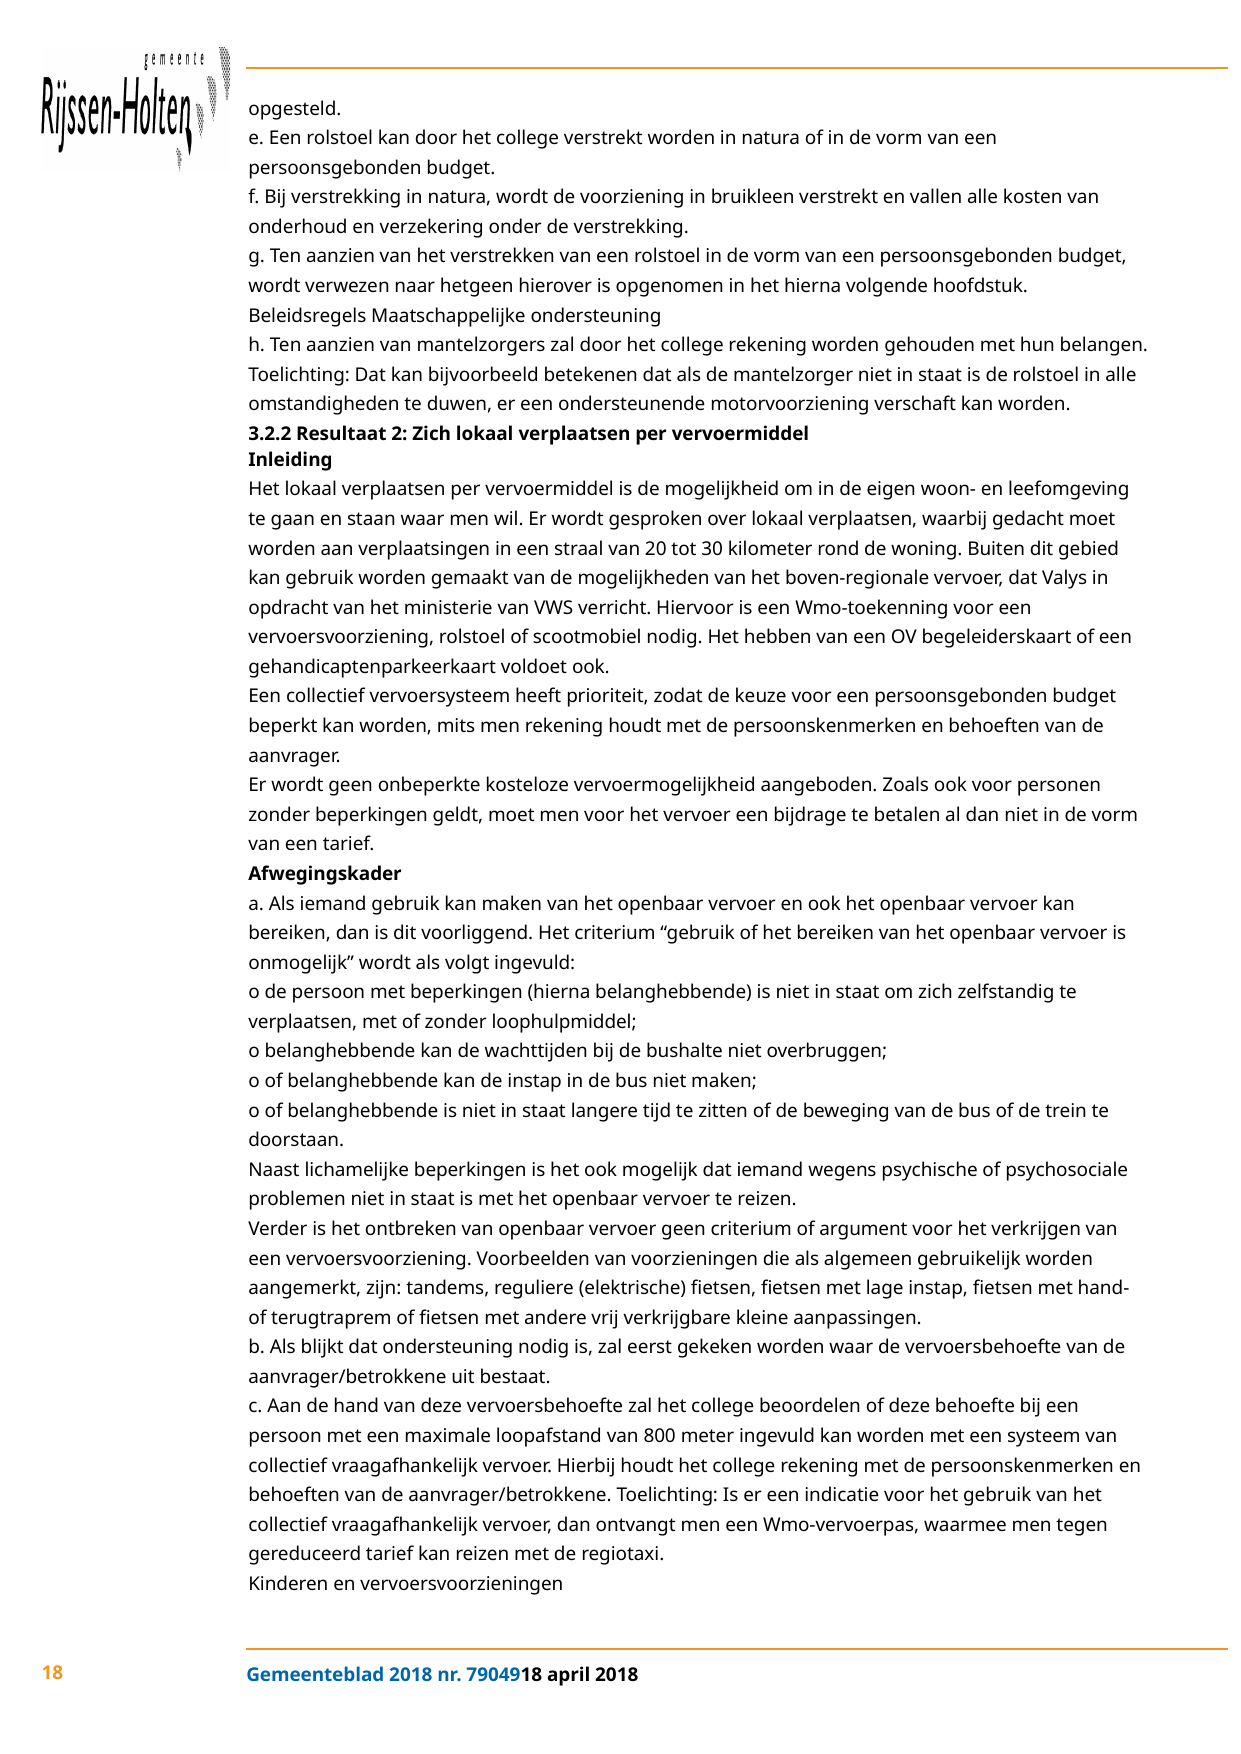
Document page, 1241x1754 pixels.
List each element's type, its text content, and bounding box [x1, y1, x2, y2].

text f. Bij verstrekking in natura, wordt de voorziening in bruikleen verstrekt en vallen alle kosten van onderhoud en verzekering onder de verstrekking. [248, 183, 1152, 239]
text Het lokaal verplaatsen per vervoermiddel is de mogelijkheid om in de eigen woon- en leefomgeving te gaan en staan waar men wil. Er wordt gesproken over lokaal verplaatsen, waarbij gedacht moet worden aan verplaatsingen in een straal van 20 tot 30 kilometer rond de woning. Buiten dit gebied kan gebruik worden gemaakt van de mogelijkheden van het boven-regionale vervoer, dat Valys in opdracht van het ministerie van VWS verricht. Hiervoor is een Wmo-toekenning voor een vervoersvoorziening, rolstoel of scootmobiel nodig. Het hebben van een OV begeleiderskaart of een gehandicaptenparkeerkaart voldoet ook. [248, 476, 1152, 679]
text Er wordt geen onbeperkte kosteloze vervoermogelijkheid aangeboden. Zoals ook voor personen zonder beperkingen geldt, moet men voor het vervoer een bijdrage te betalen al dan niet in de vorm van een tarief. [248, 771, 1152, 856]
text c. Aan de hand van deze vervoersbehoefte zal het college beoordelen of deze behoefte bij een persoon met een maximale loopafstand van 800 meter ingevuld kan worden met een systeem van collectief vraagafhankelijk vervoer. Hierbij houdt het college rekening met de persoonskenmerken en behoeften van de aanvrager/betrokkene. Toelichting: Is er een indicatie voor het gebruik van het collectief vraagafhankelijk vervoer, dan ontvangt men een Wmo-vervoerpas, waarmee men tegen gereduceerd tarief kan reizen met de regiotaxi. [248, 1393, 1152, 1566]
text o belanghebbende kan de wachttijden bij de bushalte niet overbruggen; [248, 1038, 1152, 1063]
text h. Ten aanzien van mantelzorgers zal door het college rekening worden gehouden met hun belangen. [248, 331, 1152, 357]
text Beleidsregels Maatschappelijke ondersteuning [248, 302, 1152, 328]
picture [41, 47, 231, 172]
text Toelichting: Dat kan bijvoorbeeld betekenen dat als de mantelzorger niet in staat is de rolstoel in alle omstandigheden te duwen, er een ondersteunende motorvoorziening verschaft kan worden. [248, 361, 1152, 416]
text Inleiding [248, 446, 1152, 472]
text Naast lichamelijke beperkingen is het ook mogelijk dat iemand wegens psychische of psychosociale problemen niet in staat is met het openbaar vervoer te reizen. [248, 1156, 1152, 1211]
text b. Als blijkt dat ondersteuning nodig is, zal eerst gekeken worden waar de vervoersbehoefte van de aanvrager/betrokkene uit bestaat. [248, 1333, 1152, 1389]
text 3.2.2 Resultaat 2: Zich lokaal verplaatsen per vervoermiddel [248, 420, 1152, 446]
text o de persoon met beperkingen (hierna belanghebbende) is niet in staat om zich zelfstandig te verplaatsen, met of zonder loophulpmiddel; [248, 978, 1152, 1034]
text Een collectief vervoersysteem heeft prioriteit, zodat de keuze voor een persoonsgebonden budget beperkt kan worden, mits men rekening houdt met de persoonskenmerken en behoeften van de aanvrager. [248, 683, 1152, 767]
text Verder is het ontbreken van openbaar vervoer geen criterium of argument voor het verkrijgen van een vervoersvoorziening. Voorbeelden van voorzieningen die als algemeen gebruikelijk worden aangemerkt, zijn: tandems, reguliere (elektrische) fietsen, fietsen met lage instap, fietsen met hand- of terugtraprem of fietsen met andere vrij verkrijgbare kleine aanpassingen. [248, 1215, 1152, 1329]
text e. Een rolstoel kan door het college verstrekt worden in natura of in de vorm van een persoonsgebonden budget. [248, 124, 1152, 180]
text g. Ten aanzien van het verstrekken van een rolstoel in de vorm van een persoonsgebonden budget, wordt verwezen naar hetgeen hierover is opgenomen in het hierna volgende hoofdstuk. [248, 243, 1152, 298]
text Kinderen en vervoersvoorzieningen [248, 1570, 1152, 1596]
text Afwegingskader [248, 860, 1152, 886]
text o of belanghebbende kan de instap in de bus niet maken; [248, 1067, 1152, 1093]
text opgesteld. [248, 95, 1152, 121]
text a. Als iemand gebruik kan maken van het openbaar vervoer en ook het openbaar vervoer kan bereiken, dan is dit voorliggend. Het criterium “gebruik of het bereiken van het openbaar vervoer is onmogelijk” wordt als volgt ingevuld: [248, 890, 1152, 974]
text o of belanghebbende is niet in staat langere tijd te zitten of de beweging van de bus of de trein te doorstaan. [248, 1097, 1152, 1152]
